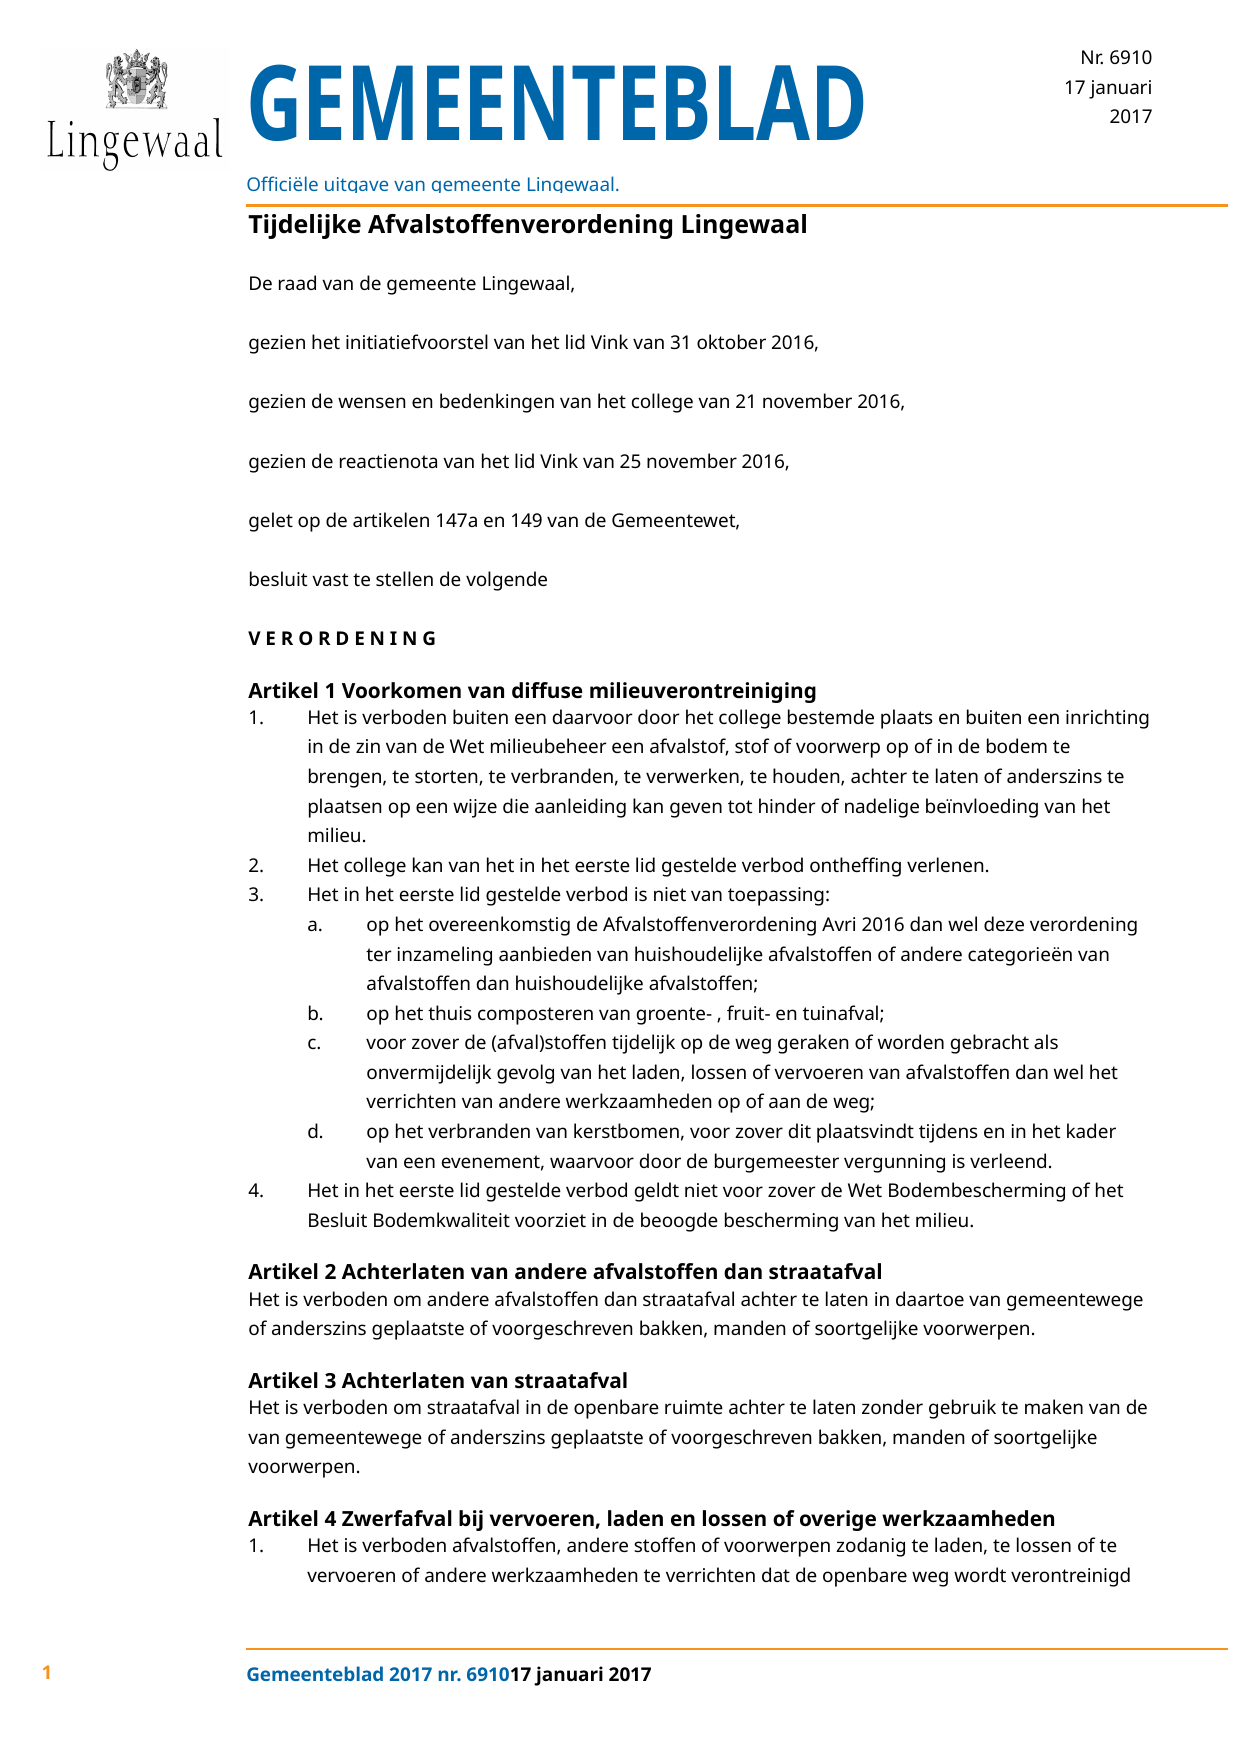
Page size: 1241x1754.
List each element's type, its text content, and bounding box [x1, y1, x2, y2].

text Artikel 2 Achterlaten van andere afvalstoffen dan straatafval [248, 1257, 1152, 1286]
list voor zover de (afval)stoffen tijdelijk op de weg geraken of worden gebracht als onvermijdelijk gevolg van het laden, lossen of vervoeren van afvalstoffen dan wel het verrichten van andere werkzaamheden op of aan de weg; [307, 1029, 1152, 1114]
list Het is verboden buiten een daarvoor door het college bestemde plaats en buiten een inrichting in de zin van de Wet milieubeheer een afvalstof, stof of voorwerp op of in de bodem te brengen, te storten, te verbranden, te verwerken, te houden, achter te laten of anderszins te plaatsen op een wijze die aanleiding kan geven tot hinder of nadelige beïnvloeding van het milieu. [248, 704, 1152, 848]
picture [41, 47, 231, 172]
list op het verbranden van kerstbomen, voor zover dit plaatsvindt tijdens en in het kader van een evenement, waarvoor door de burgemeester vergunning is verleend. [307, 1118, 1152, 1174]
text gezien het initiatiefvoorstel van het lid Vink van 31 oktober 2016, [248, 329, 1152, 355]
list op het thuis composteren van groente- , fruit- en tuinafval; [307, 1000, 1152, 1026]
list Het college kan van het in het eerste lid gestelde verbod ontheffing verlenen. [248, 852, 1152, 878]
text gezien de wensen en bedenkingen van het college van 21 november 2016, [248, 389, 1152, 414]
text De raad van de gemeente Lingewaal, [248, 270, 1152, 296]
text Het is verboden om andere afvalstoffen dan straatafval achter te laten in daartoe van gemeentewege of anderszins geplaatste of voorgeschreven bakken, manden of soortgelijke voorwerpen. [248, 1286, 1152, 1341]
text Artikel 3 Achterlaten van straatafval [248, 1366, 1152, 1394]
text Artikel 1 Voorkomen van diffuse milieuverontreiniging [248, 676, 1152, 704]
text Artikel 4 Zwerfafval bij vervoeren, laden en lossen of overige werkzaamheden [248, 1504, 1152, 1532]
list op het overeenkomstig de Afvalstoffenverordening Avri 2016 dan wel deze verordening ter inzameling aanbieden van huishoudelijke afvalstoffen of andere categorieën van afvalstoffen dan huishoudelijke afvalstoffen; [307, 911, 1152, 996]
list Het in het eerste lid gestelde verbod geldt niet voor zover de Wet Bodembescherming of het Besluit Bodemkwaliteit voorziet in de beoogde bescherming van het milieu. [248, 1177, 1152, 1233]
text V E R O R D E N I N G [248, 625, 1152, 651]
list Het is verboden afvalstoffen, andere stoffen of voorwerpen zodanig te laden, te lossen of te vervoeren of andere werkzaamheden te verrichten dat de openbare weg wordt verontreinigd [248, 1532, 1152, 1588]
list Het in het eerste lid gestelde verbod is niet van toepassing: [248, 882, 1152, 907]
text gezien de reactienota van het lid Vink van 25 november 2016, [248, 448, 1152, 473]
text Het is verboden om straatafval in de openbare ruimte achter te laten zonder gebruik te maken van de van gemeentewege of anderszins geplaatste of voorgeschreven bakken, manden of soortgelijke voorwerpen. [248, 1394, 1152, 1479]
text besluit vast te stellen de volgende [248, 566, 1152, 592]
text Tijdelijke Afvalstoffenverordening Lingewaal [248, 207, 1152, 241]
text gelet op de artikelen 147a en 149 van de Gemeentewet, [248, 507, 1152, 533]
